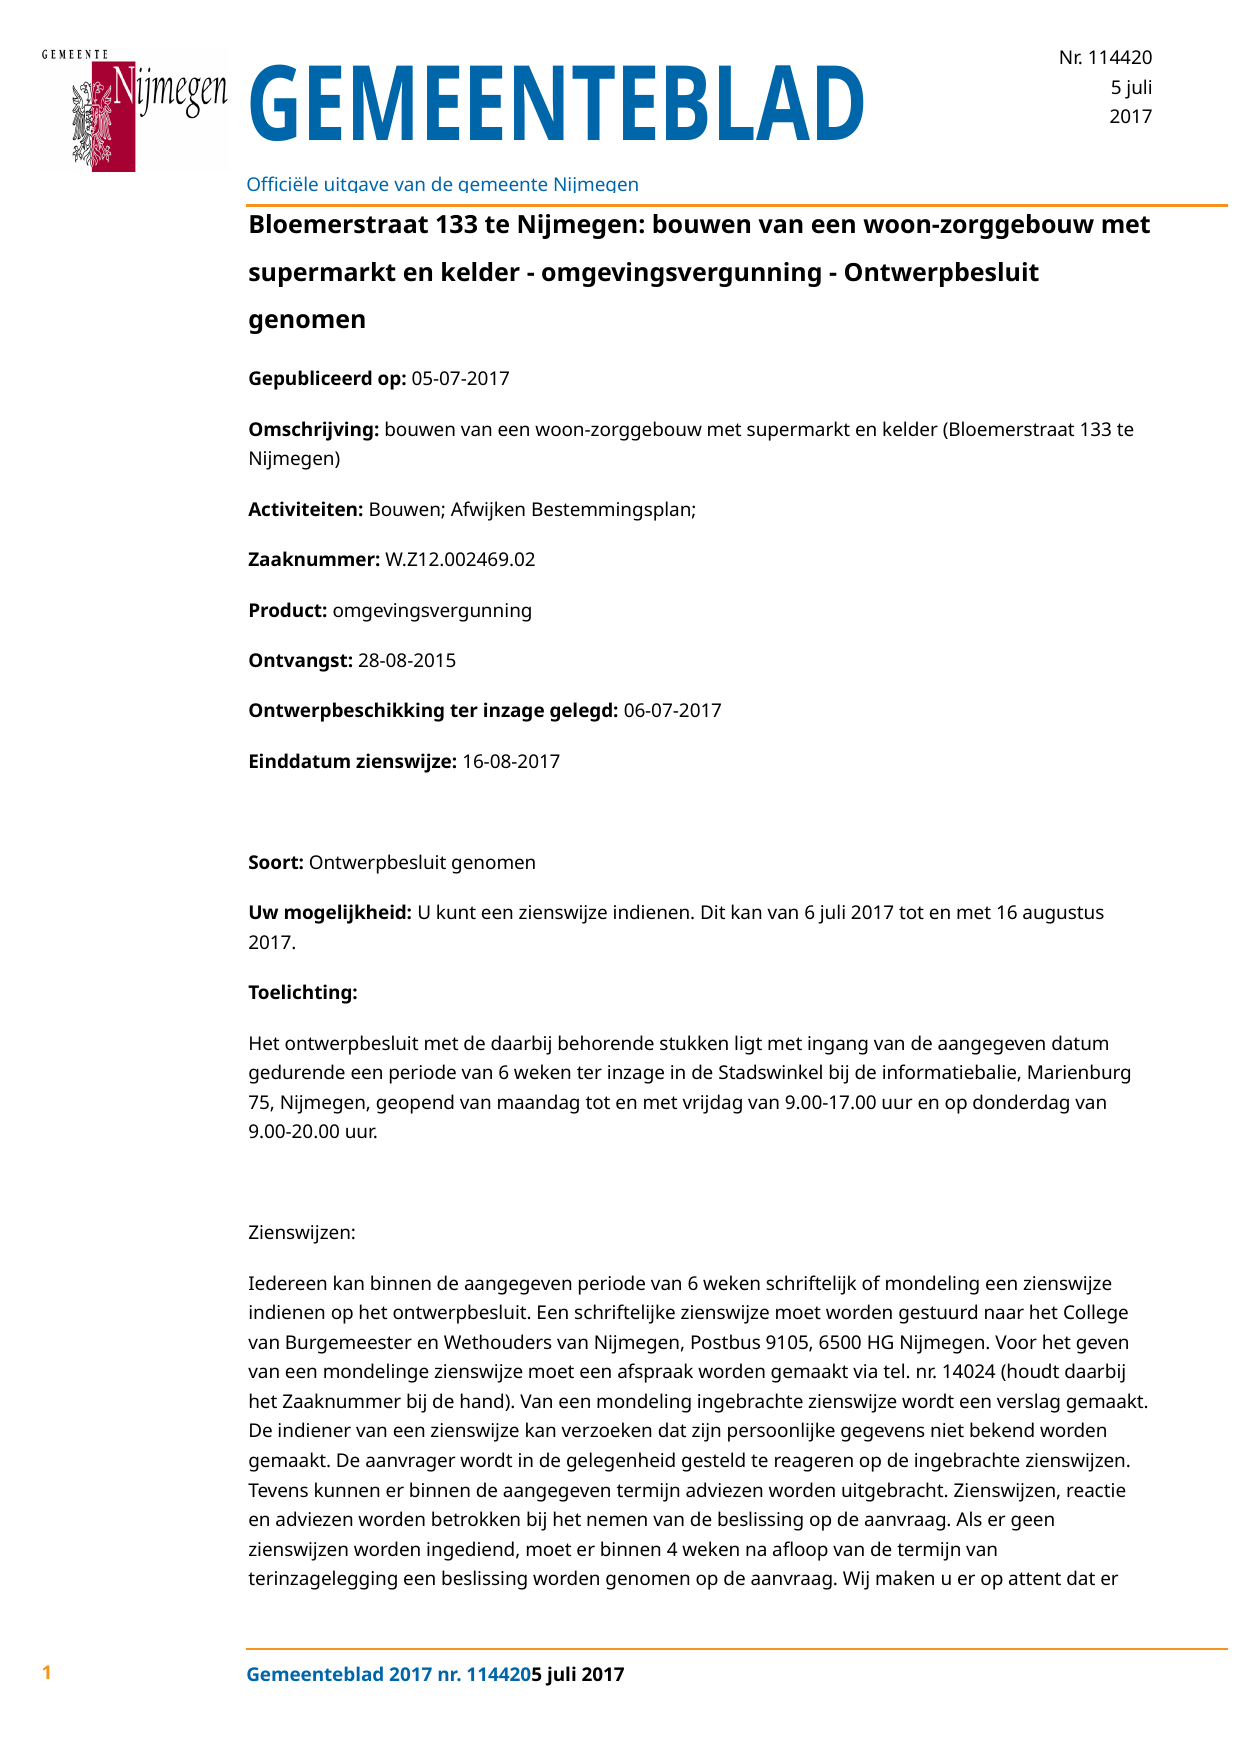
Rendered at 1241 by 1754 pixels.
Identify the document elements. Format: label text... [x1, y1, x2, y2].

text Toelichting: [248, 979, 1152, 1005]
text Het ontwerpbesluit met de daarbij behorende stukken ligt met ingang van de aangegeven datum gedurende een periode van 6 weken ter inzage in de Stadswinkel bij de informatiebalie, Marienburg 75, Nijmegen, geopend van maandag tot en met vrijdag van 9.00-17.00 uur en op donderdag van 9.00-20.00 uur. [248, 1030, 1152, 1144]
text Ontvangst: 28-08-2015 [248, 647, 1152, 673]
text Zaaknummer: W.Z12.002469.02 [248, 546, 1152, 572]
text Einddatum zienswijze: 16-08-2017 [248, 748, 1152, 774]
text Gepubliceerd op: 05-07-2017 [248, 366, 1152, 391]
text Iedereen kan binnen de aangegeven periode van 6 weken schriftelijk of mondeling een zienswijze indienen op het ontwerpbesluit. Een schriftelijke zienswijze moet worden gestuurd naar het College van Burgemeester en Wethouders van Nijmegen, Postbus 9105, 6500 HG Nijmegen. Voor het geven van een mondelinge zienswijze moet een afspraak worden gemaakt via tel. nr. 14024 (houdt daarbij het Zaaknummer bij de hand). Van een mondeling ingebrachte zienswijze wordt een verslag gemaakt. De indiener van een zienswijze kan verzoeken dat zijn persoonlijke gegevens niet bekend worden gemaakt. De aanvrager wordt in de gelegenheid gesteld te reageren op de ingebrachte zienswijzen. Tevens kunnen er binnen de aangegeven termijn adviezen worden uitgebracht. Zienswijzen, reactie en adviezen worden betrokken bij het nemen van de beslissing op de aanvraag. Als er geen zienswijzen worden ingediend, moet er binnen 4 weken na afloop van de termijn van terinzagelegging een beslissing worden genomen op de aanvraag. Wij maken u er op attent dat er [248, 1270, 1152, 1591]
text Omschrijving: bouwen van een woon-zorggebouw met supermarkt en kelder (Bloemerstraat 133 te Nijmegen) [248, 416, 1152, 471]
text Product: omgevingsvergunning [248, 597, 1152, 622]
text Bloemerstraat 133 te Nijmegen: bouwen van een woon-zorggebouw met supermarkt en kelder - omgevingsvergunning - Ontwerpbesluit genomen [248, 207, 1152, 336]
text Uw mogelijkheid: U kunt een zienswijze indienen. Dit kan van 6 juli 2017 tot en met 16 augustus 2017. [248, 899, 1152, 954]
picture [41, 47, 231, 172]
text Zienswijzen: [248, 1219, 1152, 1245]
text Activiteiten: Bouwen; Afwijken Bestemmingsplan; [248, 496, 1152, 522]
text Soort: Ontwerpbesluit genomen [248, 849, 1152, 874]
text Ontwerpbeschikking ter inzage gelegd: 06-07-2017 [248, 698, 1152, 723]
